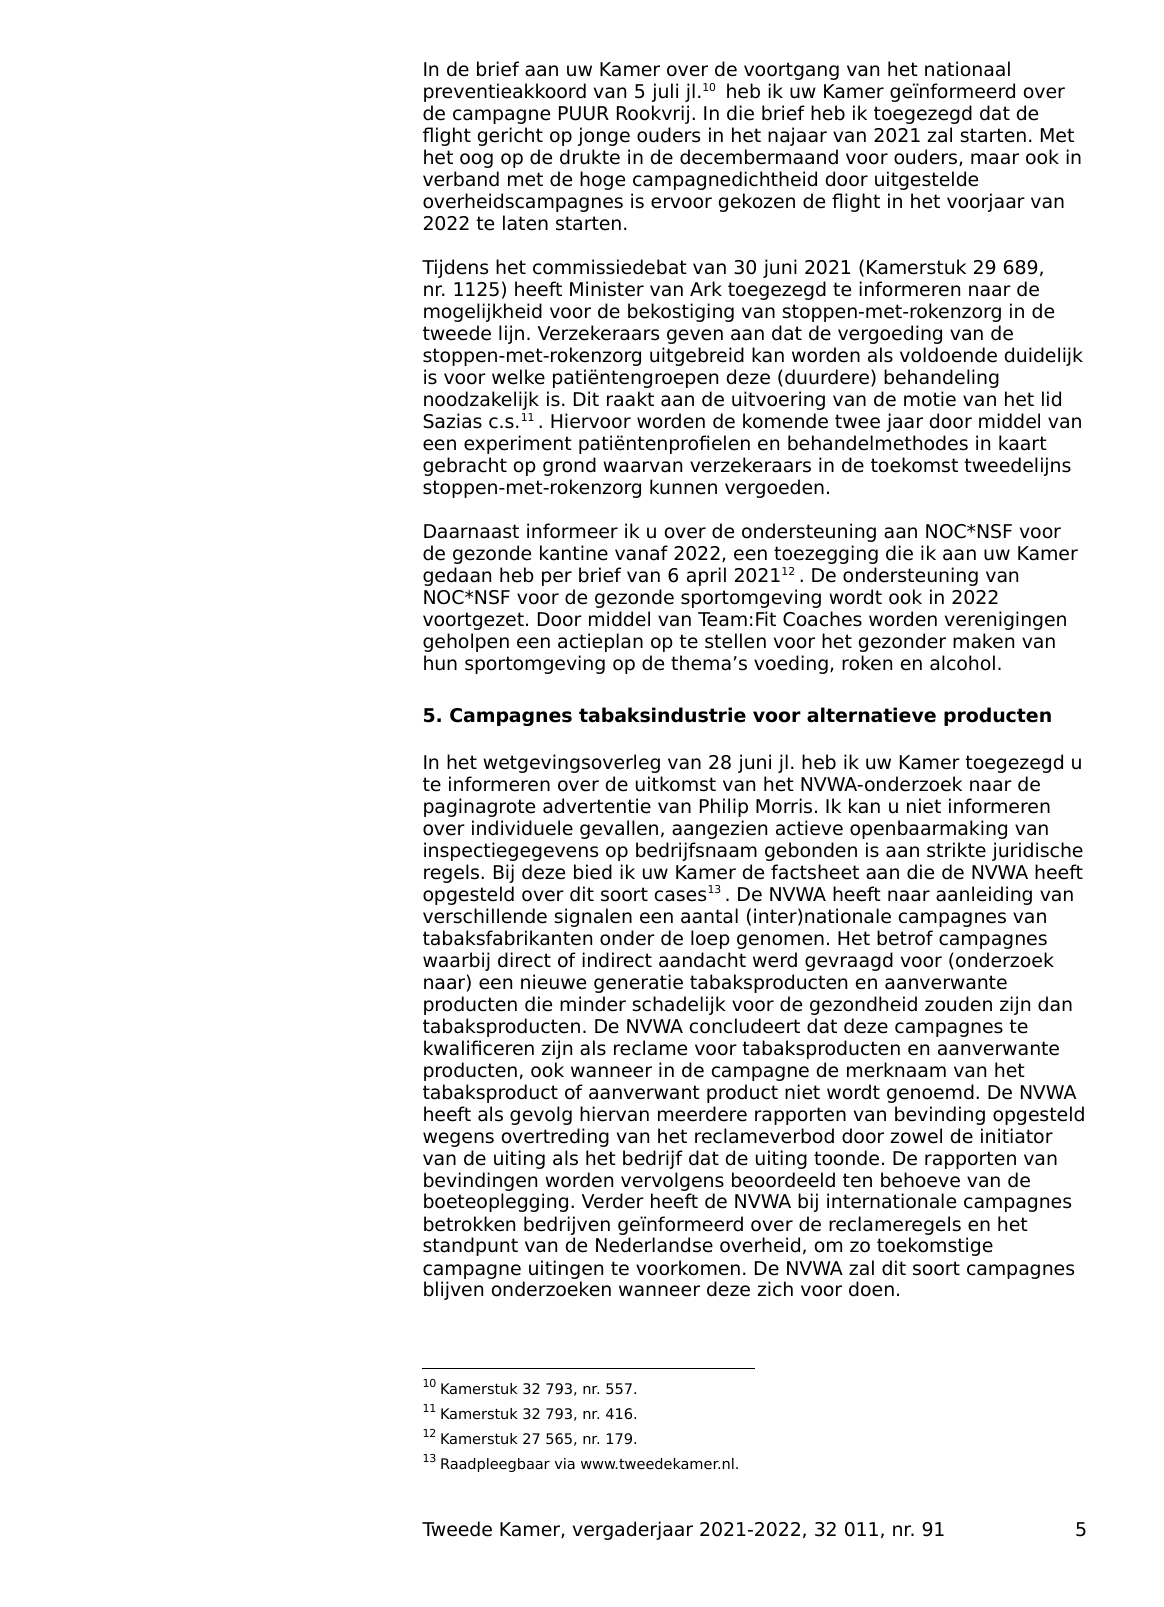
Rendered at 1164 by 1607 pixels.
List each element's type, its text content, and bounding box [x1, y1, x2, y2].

subtitle 5. Campagnes tabaksindustrie voor alternatieve producten [422, 705, 1087, 727]
text In de brief aan uw Kamer over de voortgang van het nationaal preventieakkoord van 5 juli jl. heb ik uw Kamer geïnformeerd over de campagne PUUR Rookvrij. In die brief heb ik toegezegd dat de flight gericht op jonge ouders in het najaar van 2021 zal starten. Met het oog op de drukte in de decembermaand voor ouders, maar ook in verband met de hoge campagnedichtheid door uitgestelde overheidscampagnes is ervoor gekozen de flight in het voorjaar van 2022 te laten starten. [422, 59, 1087, 235]
text Raadpleegbaar via www.tweedekamer.nl. [422, 1452, 1087, 1474]
text Daarnaast informeer ik u over de ondersteuning aan NOC*NSF voor de gezonde kantine vanaf 2022, een toezegging die ik aan uw Kamer gedaan heb per brief van 6 april 2021. De ondersteuning van NOC*NSF voor de gezonde sportomgeving wordt ook in 2022 voortgezet. Door middel van Team:Fit Coaches worden verenigingen geholpen een actieplan op te stellen voor het gezonder maken van hun sportomgeving op de thema’s voeding, roken en alcohol. [422, 521, 1087, 675]
text Kamerstuk 32 793, nr. 557. [422, 1377, 1087, 1399]
text Kamerstuk 32 793, nr. 416. [422, 1402, 1087, 1424]
text Tijdens het commissiedebat van 30 juni 2021 (Kamerstuk 29 689, nr. 1125) heeft Minister van Ark toegezegd te informeren naar de mogelijkheid voor de bekostiging van stoppen-met-rokenzorg in de tweede lijn. Verzekeraars geven aan dat de vergoeding van de stoppen-met-rokenzorg uitgebreid kan worden als voldoende duidelijk is voor welke patiëntengroepen deze (duurdere) behandeling noodzakelijk is. Dit raakt aan de uitvoering van de motie van het lid Sazias c.s.. Hiervoor worden de komende twee jaar door middel van een experiment patiëntenprofielen en behandelmethodes in kaart gebracht op grond waarvan verzekeraars in de toekomst tweedelijns stoppen-met-rokenzorg kunnen vergoeden. [422, 257, 1087, 499]
text Kamerstuk 27 565, nr. 179. [422, 1427, 1087, 1449]
text In het wetgevingsoverleg van 28 juni jl. heb ik uw Kamer toegezegd u te informeren over de uitkomst van het NVWA-onderzoek naar de paginagrote advertentie van Philip Morris. Ik kan u niet informeren over individuele gevallen, aangezien actieve openbaarmaking van inspectiegegevens op bedrijfsnaam gebonden is aan strikte juridische regels. Bij deze bied ik uw Kamer de factsheet aan die de NVWA heeft opgesteld over dit soort cases. De NVWA heeft naar aanleiding van verschillende signalen een aantal (inter)nationale campagnes van tabaksfabrikanten onder de loep genomen. Het betrof campagnes waarbij direct of indirect aandacht werd gevraagd voor (onderzoek naar) een nieuwe generatie tabaksproducten en aanverwante producten die minder schadelijk voor de gezondheid zouden zijn dan tabaksproducten. De NVWA concludeert dat deze campagnes te kwalificeren zijn als reclame voor tabaksproducten en aanverwante producten, ook wanneer in de campagne de merknaam van het tabaksproduct of aanverwant product niet wordt genoemd. De NVWA heeft als gevolg hiervan meerdere rapporten van bevinding opgesteld wegens overtreding van het reclameverbod door zowel de initiator van de uiting als het bedrijf dat de uiting toonde. De rapporten van bevindingen worden vervolgens beoordeeld ten behoeve van de boeteoplegging. Verder heeft de NVWA bij internationale campagnes betrokken bedrijven geïnformeerd over de reclameregels en het standpunt van de Nederlandse overheid, om zo toekomstige campagne uitingen te voorkomen. De NVWA zal dit soort campagnes blijven onderzoeken wanneer deze zich voor doen. [422, 752, 1087, 1301]
